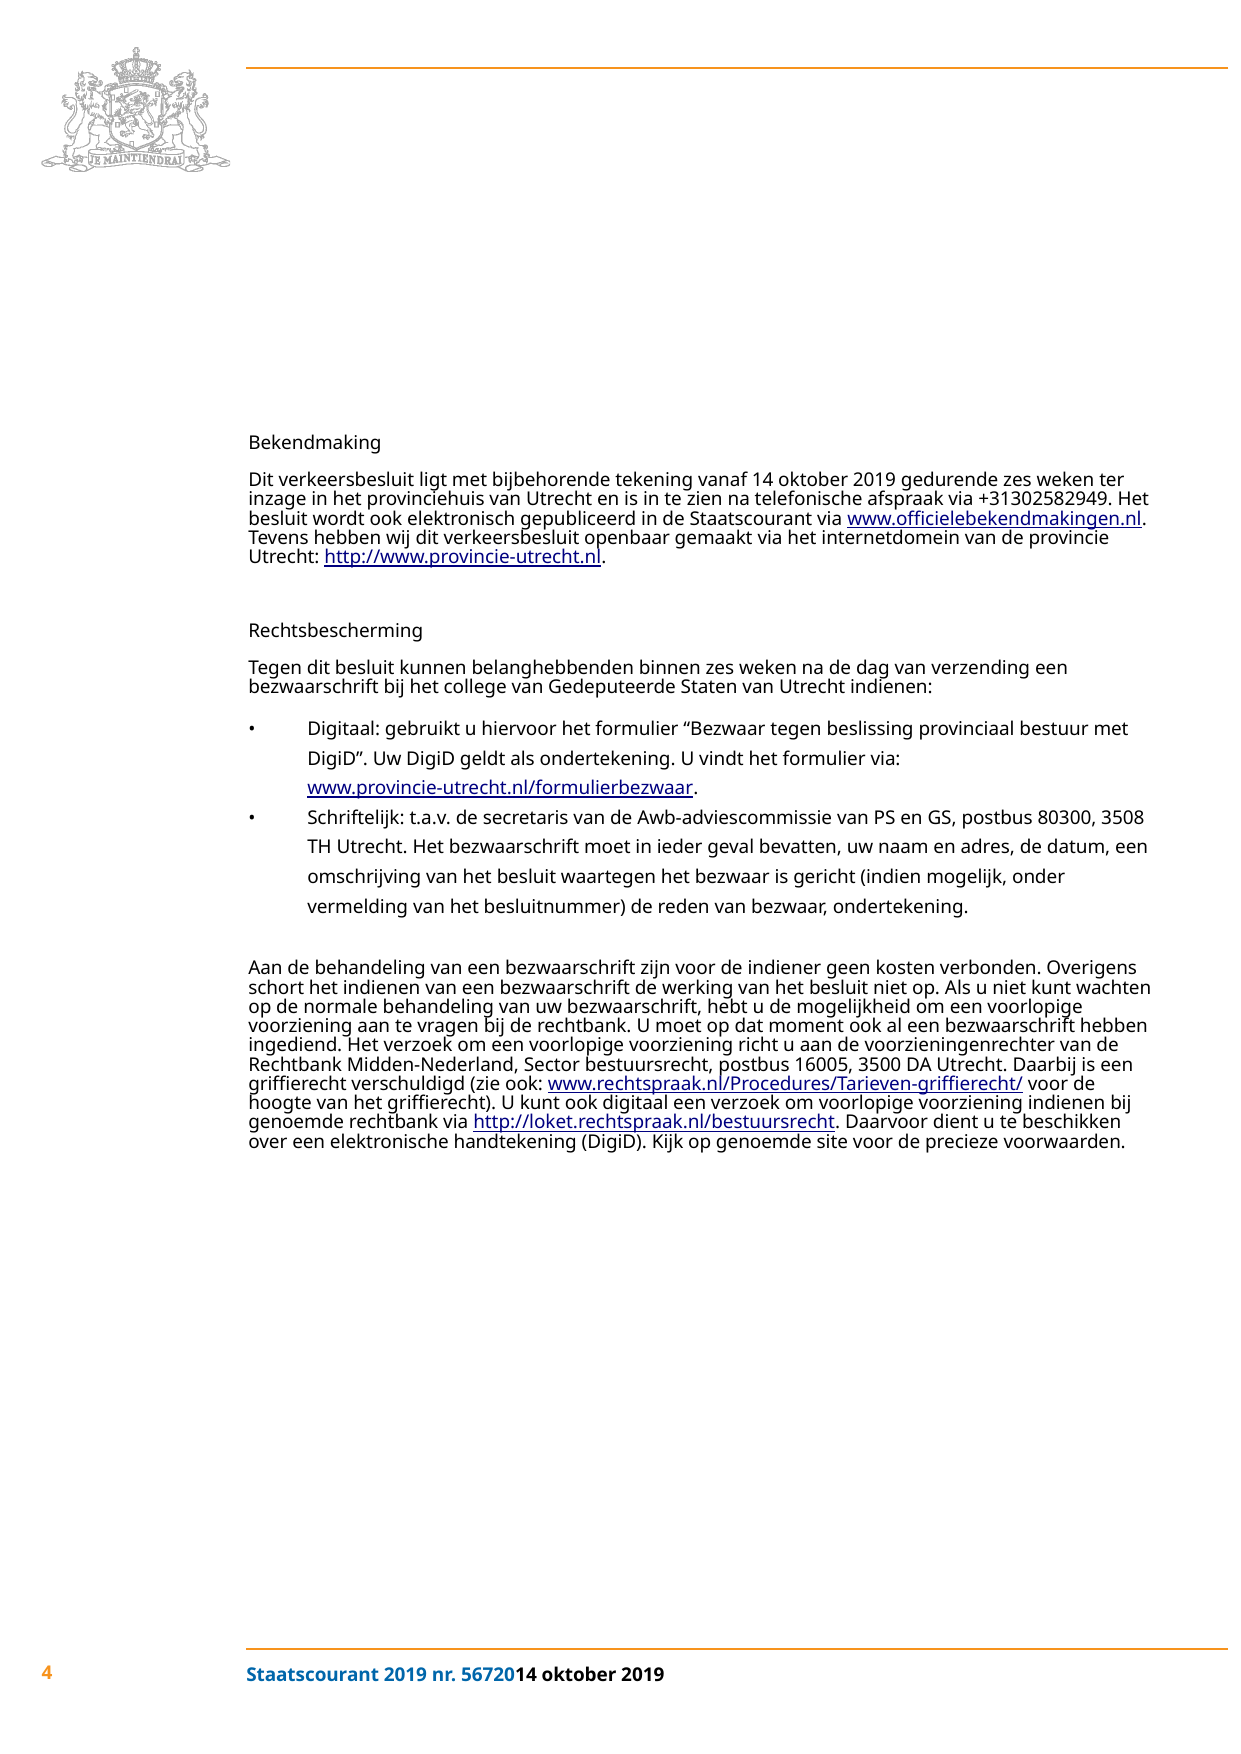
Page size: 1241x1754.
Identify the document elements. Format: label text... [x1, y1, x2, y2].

text Tegen dit besluit kunnen belanghebbenden binnen zes weken na de dag van verzending een bezwaarschrift bij het college van Gedeputeerde Staten van Utrecht indienen: [248, 659, 1152, 698]
list Schriftelijk: t.a.v. de secretaris van de Awb-adviescommissie van PS en GS, postbus 80300, 3508 TH Utrecht. Het bezwaarschrift moet in ieder geval bevatten, uw naam en adres, de datum, een omschrijving van het besluit waartegen het bezwaar is gericht (indien mogelijk, onder vermelding van het besluitnummer) de reden van bezwaar, ondertekening. [248, 804, 1152, 918]
text Dit verkeersbesluit ligt met bijbehorende tekening vanaf 14 oktober 2019 gedurende zes weken ter inzage in het provinciehuis van Utrecht en is in te zien na telefonische afspraak via +31302582949. Het besluit wordt ook elektronisch gepubliceerd in de Staatscourant via www.officielebekendmakingen.nl. Tevens hebben wij dit verkeersbesluit openbaar gemaakt via het internetdomein van de provincie Utrecht: http://www.provincie-utrecht.nl. [248, 471, 1152, 567]
text Aan de behandeling van een bezwaarschrift zijn voor de indiener geen kosten verbonden. Overigens schort het indienen van een bezwaarschrift de werking van het besluit niet op. Als u niet kunt wachten op de normale behandeling van uw bezwaarschrift, hebt u de mogelijkheid om een voorlopige voorziening aan te vragen bij de rechtbank. U moet op dat moment ook al een bezwaarschrift hebben ingediend. Het verzoek om een voorlopige voorziening richt u aan de voorzieningenrechter van de Rechtbank Midden-Nederland, Sector bestuursrecht, postbus 16005, 3500 DA Utrecht. Daarbij is een griffierecht verschuldigd (zie ook: www.rechtspraak.nl/Procedures/Tarieven-griffierecht/ voor de hoogte van het griffierecht). U kunt ook digitaal een verzoek om voorlopige voorziening indienen bij genoemde rechtbank via http://loket.rechtspraak.nl/bestuursrecht. Daarvoor dient u te beschikken over een elektronische handtekening (DigiD). Kijk op genoemde site voor de precieze voorwaarden. [248, 959, 1152, 1152]
text Rechtsbescherming [248, 622, 1152, 641]
list Digitaal: gebruikt u hiervoor het formulier “Bezwaar tegen beslissing provinciaal bestuur met DigiD”. Uw DigiD geldt als ondertekening. U vindt het formulier via: www.provincie-utrecht.nl/formulierbezwaar. [248, 715, 1152, 800]
picture [41, 47, 231, 172]
text Bekendmaking [248, 434, 1152, 453]
